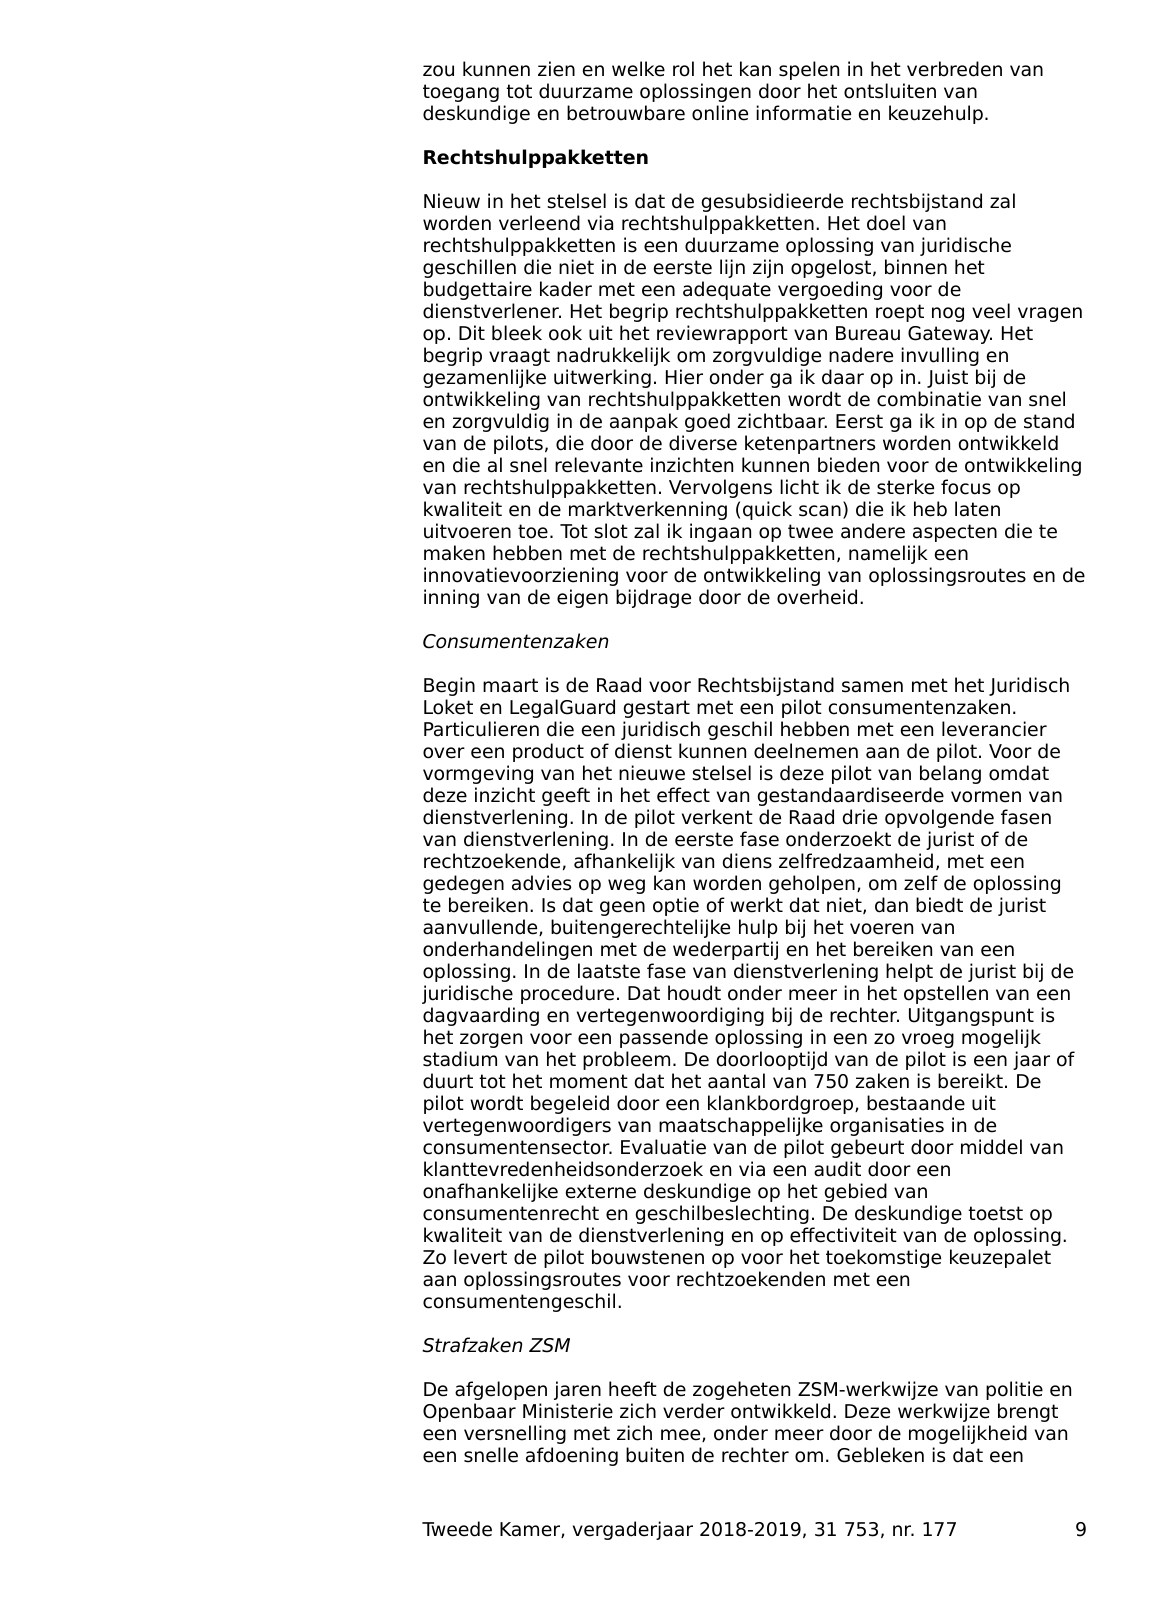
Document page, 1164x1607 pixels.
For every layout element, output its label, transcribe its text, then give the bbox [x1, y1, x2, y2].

text Nieuw in het stelsel is dat de gesubsidieerde rechtsbijstand zal worden verleend via rechtshulppakketten. Het doel van rechtshulppakketten is een duurzame oplossing van juridische geschillen die niet in de eerste lijn zijn opgelost, binnen het budgettaire kader met een adequate vergoeding voor de dienstverlener. Het begrip rechtshulppakketten roept nog veel vragen op. Dit bleek ook uit het reviewrapport van Bureau Gateway. Het begrip vraagt nadrukkelijk om zorgvuldige nadere invulling en gezamenlijke uitwerking. Hier onder ga ik daar op in. Juist bij de ontwikkeling van rechtshulppakketten wordt de combinatie van snel en zorgvuldig in de aanpak goed zichtbaar. Eerst ga ik in op de stand van de pilots, die door de diverse ketenpartners worden ontwikkeld en die al snel relevante inzichten kunnen bieden voor de ontwikkeling van rechtshulppakketten. Vervolgens licht ik de sterke focus op kwaliteit en de marktverkenning (quick scan) die ik heb laten uitvoeren toe. Tot slot zal ik ingaan op twee andere aspecten die te maken hebben met de rechtshulppakketten, namelijk een innovatievoorziening voor de ontwikkeling van oplossingsroutes en de inning van de eigen bijdrage door de overheid. [422, 191, 1087, 609]
text zou kunnen zien en welke rol het kan spelen in het verbreden van toegang tot duurzame oplossingen door het ontsluiten van deskundige en betrouwbare online informatie en keuzehulp. [422, 59, 1087, 125]
subtitle Strafzaken ZSM [422, 1335, 1087, 1357]
text Begin maart is de Raad voor Rechtsbijstand samen met het Juridisch Loket en LegalGuard gestart met een pilot consumentenzaken. Particulieren die een juridisch geschil hebben met een leverancier over een product of dienst kunnen deelnemen aan de pilot. Voor de vormgeving van het nieuwe stelsel is deze pilot van belang omdat deze inzicht geeft in het effect van gestandaardiseerde vormen van dienstverlening. In de pilot verkent de Raad drie opvolgende fasen van dienstverlening. In de eerste fase onderzoekt de jurist of de rechtzoekende, afhankelijk van diens zelfredzaamheid, met een gedegen advies op weg kan worden geholpen, om zelf de oplossing te bereiken. Is dat geen optie of werkt dat niet, dan biedt de jurist aanvullende, buitengerechtelijke hulp bij het voeren van onderhandelingen met de wederpartij en het bereiken van een oplossing. In de laatste fase van dienstverlening helpt de jurist bij de juridische procedure. Dat houdt onder meer in het opstellen van een dagvaarding en vertegenwoordiging bij de rechter. Uitgangspunt is het zorgen voor een passende oplossing in een zo vroeg mogelijk stadium van het probleem. De doorlooptijd van de pilot is een jaar of duurt tot het moment dat het aantal van 750 zaken is bereikt. De pilot wordt begeleid door een klankbordgroep, bestaande uit vertegenwoordigers van maatschappelijke organisaties in de consumentensector. Evaluatie van de pilot gebeurt door middel van klanttevredenheidsonderzoek en via een audit door een onafhankelijke externe deskundige op het gebied van consumentenrecht en geschilbeslechting. De deskundige toetst op kwaliteit van de dienstverlening en op effectiviteit van de oplossing. Zo levert de pilot bouwstenen op voor het toekomstige keuzepalet aan oplossingsroutes voor rechtzoekenden met een consumentengeschil. [422, 675, 1087, 1313]
text De afgelopen jaren heeft de zogeheten ZSM-werkwijze van politie en Openbaar Ministerie zich verder ontwikkeld. Deze werkwijze brengt een versnelling met zich mee, onder meer door de mogelijkheid van een snelle afdoening buiten de rechter om. Gebleken is dat een [422, 1379, 1087, 1467]
subtitle Consumentenzaken [422, 631, 1087, 653]
subtitle Rechtshulppakketten [422, 147, 1087, 169]
